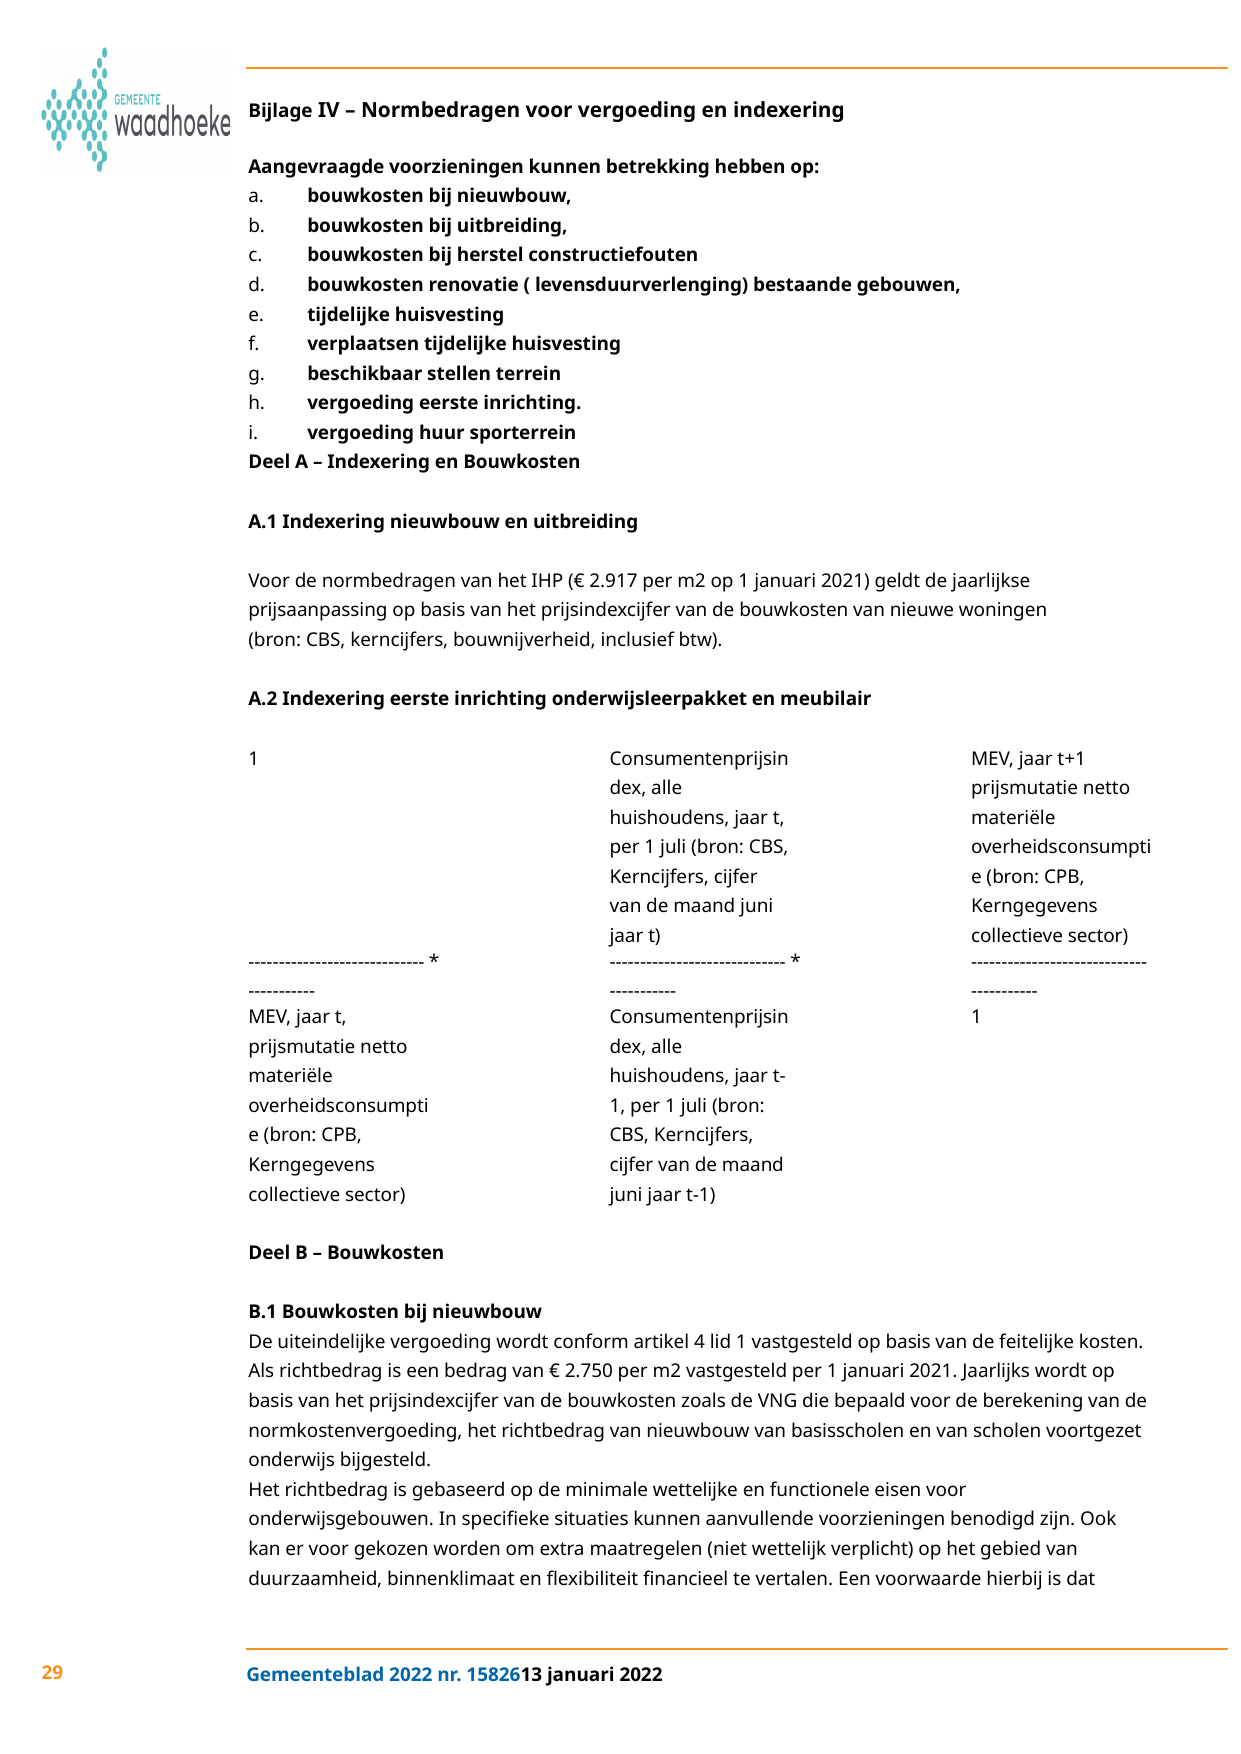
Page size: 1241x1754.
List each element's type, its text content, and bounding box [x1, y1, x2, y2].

table_cell ---------------------------------------- [971, 948, 1152, 1003]
text Voor de normbedragen van het IHP (€ 2.917 per m2 op 1 januari 2021) geldt de jaarlijkse prijsaanpassing op basis van het prijsindexcijfer van de bouwkosten van nieuwe woningen [248, 567, 1152, 622]
table_header MEV, jaar t+1 prijsmutatie netto materiële overheidsconsumptie (bron: CPB, Kerngegevens collectieve sector) [971, 745, 1152, 948]
list bouwkosten bij herstel constructiefouten [248, 242, 1152, 267]
text B.1 Bouwkosten bij nieuwbouw [248, 1298, 1152, 1324]
list vergoeding eerste inrichting. [248, 389, 1152, 415]
text Deel B – Bouwkosten [248, 1239, 1152, 1265]
list bouwkosten bij nieuwbouw, [248, 182, 1152, 208]
table_cell ---------------------------------------- [609, 948, 790, 1003]
list bouwkosten renovatie ( levensduurverlenging) bestaande gebouwen, [248, 271, 1152, 297]
table_header [790, 745, 971, 948]
text Het richtbedrag is gebaseerd op de minimale wettelijke en functionele eisen voor onderwijsgebouwen. In specifieke situaties kunnen aanvullende voorzieningen benodigd zijn. Ook kan er voor gekozen worden om extra maatregelen (niet wettelijk verplicht) op het gebied van duurzaamheid, binnenklimaat en flexibiliteit financieel te vertalen. Een voorwaarde hierbij is dat [248, 1476, 1152, 1590]
table_cell ---------------------------------------- [248, 948, 429, 1003]
text Bijlage IV – Normbedragen voor vergoeding en indexering [248, 95, 1152, 123]
text De uiteindelijke vergoeding wordt conform artikel 4 lid 1 vastgesteld op basis van de feitelijke kosten. Als richtbedrag is een bedrag van € 2.750 per m2 vastgesteld per 1 januari 2021. Jaarlijks wordt op basis van het prijsindexcijfer van de bouwkosten zoals de VNG die bepaald voor de berekening van de normkostenvergoeding, het richtbedrag van nieuwbouw van basisscholen en van scholen voortgezet onderwijs bijgesteld. [248, 1328, 1152, 1472]
list tijdelijke huisvesting [248, 301, 1152, 327]
text A.2 Indexering eerste inrichting onderwijsleerpakket en meubilair [248, 685, 1152, 711]
table_cell 1 [971, 1003, 1152, 1206]
table_cell [790, 1003, 971, 1206]
text Deel A – Indexering en Bouwkosten [248, 449, 1152, 474]
text (bron: CBS, kerncijfers, bouwnijverheid, inclusief btw). [248, 626, 1152, 652]
text A.1 Indexering nieuwbouw en uitbreiding [248, 508, 1152, 534]
picture [41, 47, 231, 172]
table_cell * [429, 948, 609, 1003]
list bouwkosten bij uitbreiding, [248, 212, 1152, 238]
table_cell * [790, 948, 971, 1003]
table_header 1 [248, 745, 429, 948]
list verplaatsen tijdelijke huisvesting [248, 330, 1152, 356]
text Aangevraagde voorzieningen kunnen betrekking hebben op: [248, 153, 1152, 179]
list vergoeding huur sporterrein [248, 419, 1152, 445]
table_cell MEV, jaar t, prijsmutatie netto materiële overheidsconsumptie (bron: CPB, Kerngegevens collectieve sector) [248, 1003, 429, 1206]
table_cell [429, 1003, 609, 1206]
list beschikbaar stellen terrein [248, 360, 1152, 386]
table_header [429, 745, 609, 948]
table_header Consumentenprijsindex, alle huishoudens, jaar t, per 1 juli (bron: CBS, Kerncijfers, cijfer van de maand juni jaar t) [609, 745, 790, 948]
table_cell Consumentenprijsindex, alle huishoudens, jaar t-1, per 1 juli (bron: CBS, Kerncijfers, cijfer van de maand juni jaar t-1) [609, 1003, 790, 1206]
